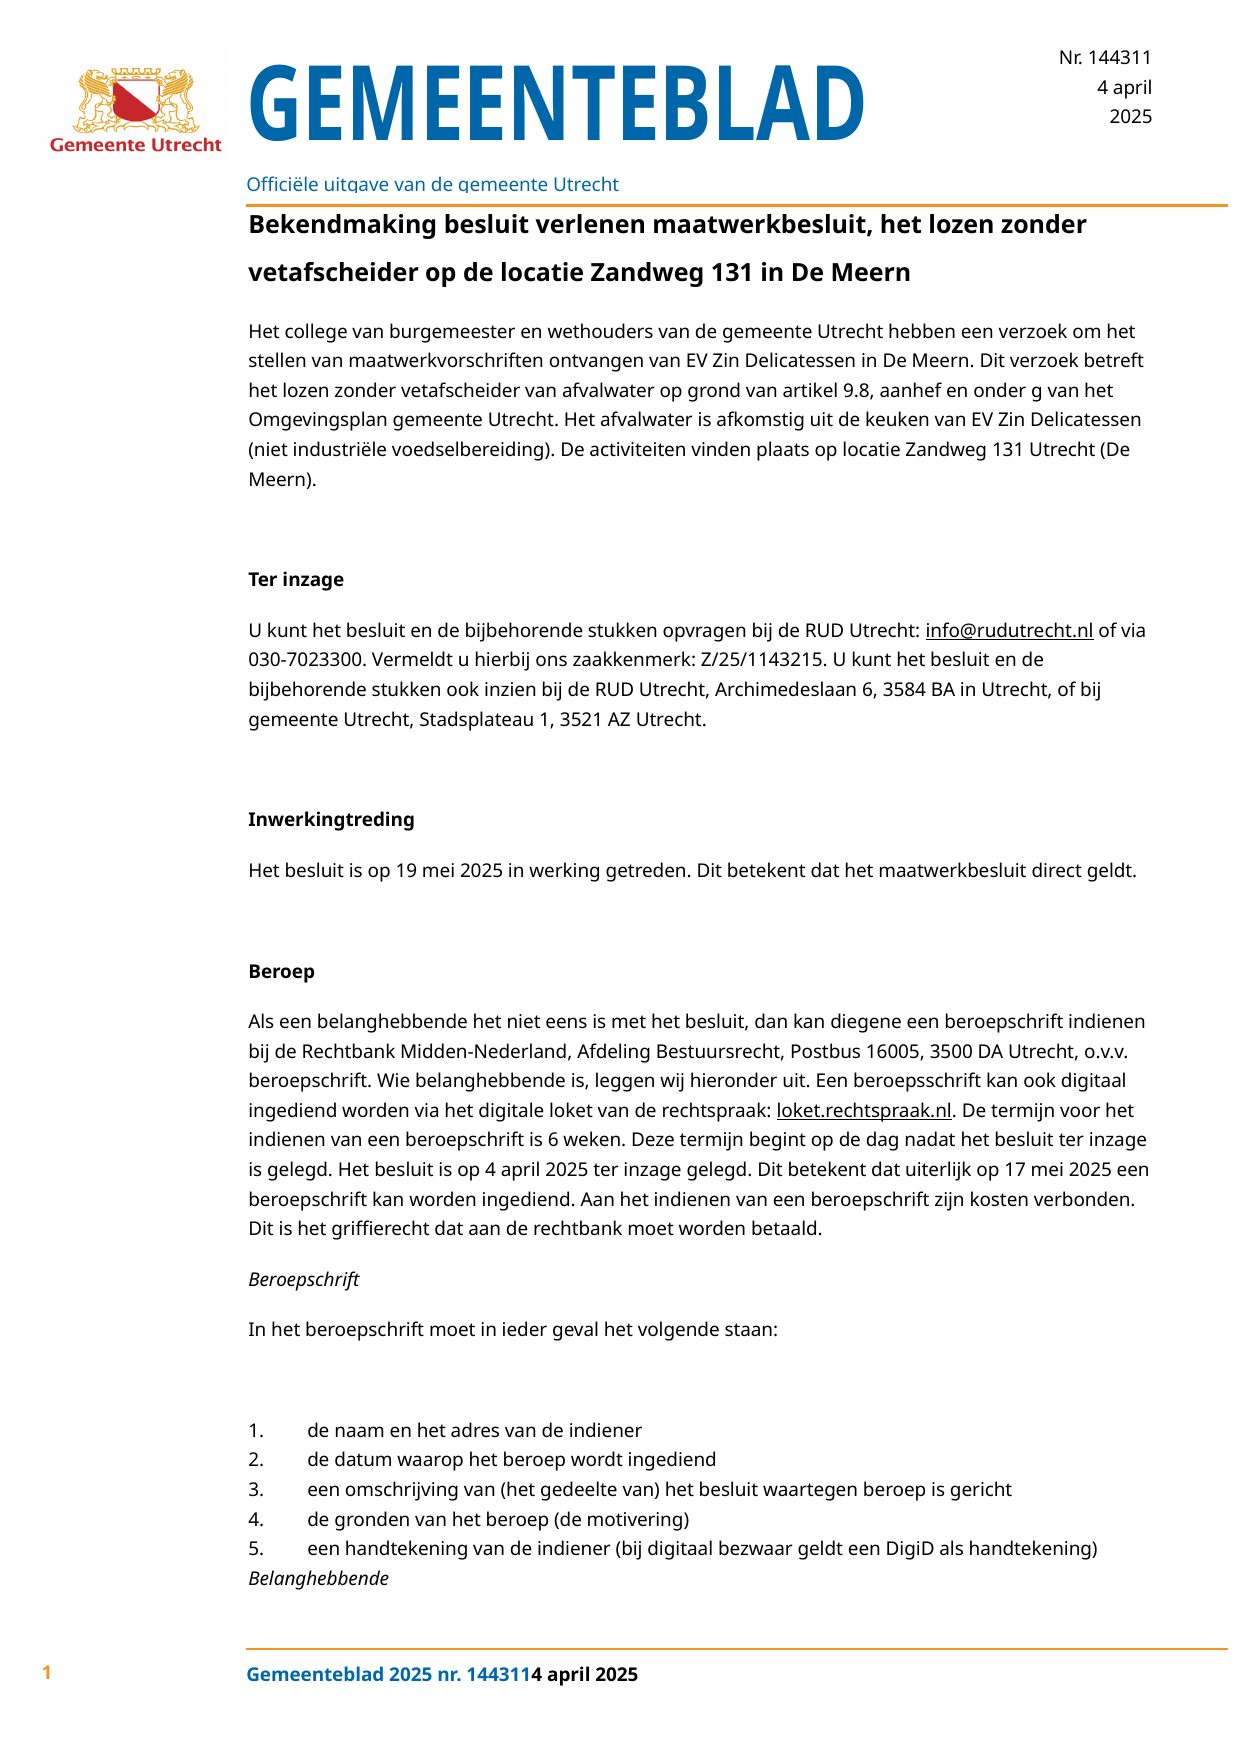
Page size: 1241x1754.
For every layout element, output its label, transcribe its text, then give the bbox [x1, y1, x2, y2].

list de naam en het adres van de indiener [248, 1417, 1152, 1443]
text Beroepschrift [248, 1266, 1152, 1292]
list een omschrijving van (het gedeelte van) het besluit waartegen beroep is gericht [248, 1476, 1152, 1502]
list een handtekening van de indiener (bij digitaal bezwaar geldt een DigiD als handtekening) [248, 1535, 1152, 1561]
text In het beroepschrift moet in ieder geval het volgende staan: [248, 1316, 1152, 1342]
text Beroep [248, 958, 1152, 984]
text Inwerkingtreding [248, 807, 1152, 832]
text Het college van burgemeester en wethouders van de gemeente Utrecht hebben een verzoek om het stellen van maatwerkvorschriften ontvangen van EV Zin Delicatessen in De Meern. Dit verzoek betreft het lozen zonder vetafscheider van afvalwater op grond van artikel 9.8, aanhef en onder g van het Omgevingsplan gemeente Utrecht. Het afvalwater is afkomstig uit de keuken van EV Zin Delicatessen (niet industriële voedselbereiding). De activiteiten vinden plaats op locatie Zandweg 131 Utrecht (De Meern). [248, 318, 1152, 492]
text Het besluit is op 19 mei 2025 in werking getreden. Dit betekent dat het maatwerkbesluit direct geldt. [248, 857, 1152, 883]
list de datum waarop het beroep wordt ingediend [248, 1447, 1152, 1472]
text Bekendmaking besluit verlenen maatwerkbesluit, het lozen zonder vetafscheider op de locatie Zandweg 131 in De Meern [248, 207, 1152, 288]
list de gronden van het beroep (de motivering) [248, 1506, 1152, 1532]
text U kunt het besluit en de bijbehorende stukken opvragen bij de RUD Utrecht: info@rudutrecht.nl of via 030-7023300. Vermeldt u hierbij ons zaakkenmerk: Z/25/1143215. U kunt het besluit en de bijbehorende stukken ook inzien bij de RUD Utrecht, Archimedeslaan 6, 3584 BA in Utrecht, of bij gemeente Utrecht, Stadsplateau 1, 3521 AZ Utrecht. [248, 617, 1152, 732]
text Belanghebbende [248, 1565, 1152, 1591]
text Als een belanghebbende het niet eens is met het besluit, dan kan diegene een beroepschrift indienen bij de Rechtbank Midden-Nederland, Afdeling Bestuursrecht, Postbus 16005, 3500 DA Utrecht, o.v.v. beroepschrift. Wie belanghebbende is, leggen wij hieronder uit. Een beroepsschrift kan ook digitaal ingediend worden via het digitale loket van de rechtspraak: loket.rechtspraak.nl. De termijn voor het indienen van een beroepschrift is 6 weken. Deze termijn begint op de dag nadat het besluit ter inzage is gelegd. Het besluit is op 4 april 2025 ter inzage gelegd. Dit betekent dat uiterlijk op 17 mei 2025 een beroepschrift kan worden ingediend. Aan het indienen van een beroepschrift zijn kosten verbonden. Dit is het griffierecht dat aan de rechtbank moet worden betaald. [248, 1008, 1152, 1241]
text Ter inzage [248, 567, 1152, 592]
picture [41, 47, 231, 172]
